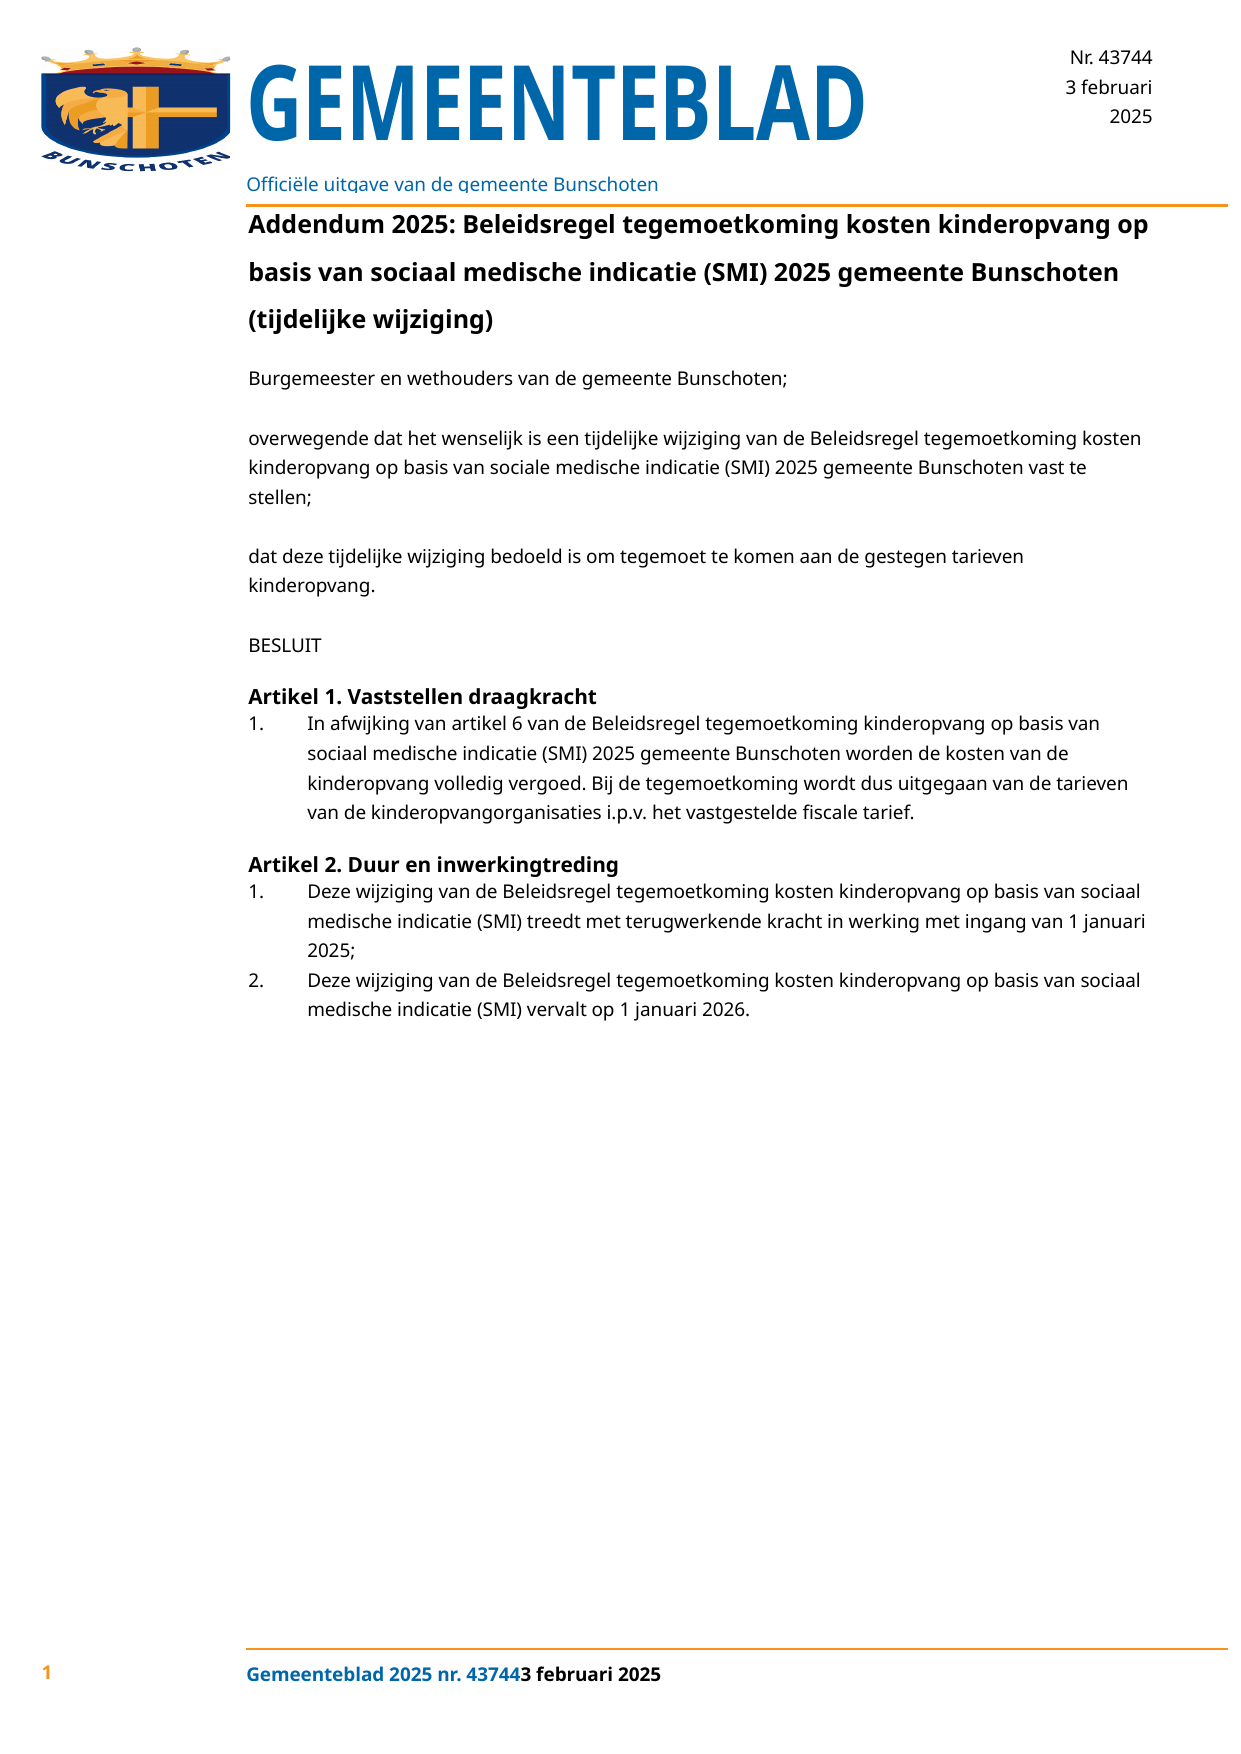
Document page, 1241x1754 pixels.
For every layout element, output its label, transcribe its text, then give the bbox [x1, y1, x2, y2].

list Deze wijziging van de Beleidsregel tegemoetkoming kosten kinderopvang op basis van sociaal medische indicatie (SMI) vervalt op 1 januari 2026. [248, 967, 1152, 1022]
text Burgemeester en wethouders van de gemeente Bunschoten; [248, 366, 1152, 391]
text Addendum 2025: Beleidsregel tegemoetkoming kosten kinderopvang op basis van sociaal medische indicatie (SMI) 2025 gemeente Bunschoten (tijdelijke wijziging) [248, 207, 1152, 336]
picture [41, 47, 231, 172]
list In afwijking van artikel 6 van de Beleidsregel tegemoetkoming kinderopvang op basis van sociaal medische indicatie (SMI) 2025 gemeente Bunschoten worden de kosten van de kinderopvang volledig vergoed. Bij de tegemoetkoming wordt dus uitgegaan van de tarieven van de kinderopvangorganisaties i.p.v. het vastgestelde fiscale tarief. [248, 711, 1152, 825]
text Artikel 1. Vaststellen draagkracht [248, 682, 1152, 711]
text dat deze tijdelijke wijziging bedoeld is om tegemoet te komen aan de gestegen tarieven kinderopvang. [248, 543, 1152, 598]
text overwegende dat het wenselijk is een tijdelijke wijziging van de Beleidsregel tegemoetkoming kosten kinderopvang op basis van sociale medische indicatie (SMI) 2025 gemeente Bunschoten vast te stellen; [248, 425, 1152, 509]
text Artikel 2. Duur en inwerkingtreding [248, 850, 1152, 878]
list Deze wijziging van de Beleidsregel tegemoetkoming kosten kinderopvang op basis van sociaal medische indicatie (SMI) treedt met terugwerkende kracht in werking met ingang van 1 januari 2025; [248, 878, 1152, 963]
text BESLUIT [248, 632, 1152, 657]
